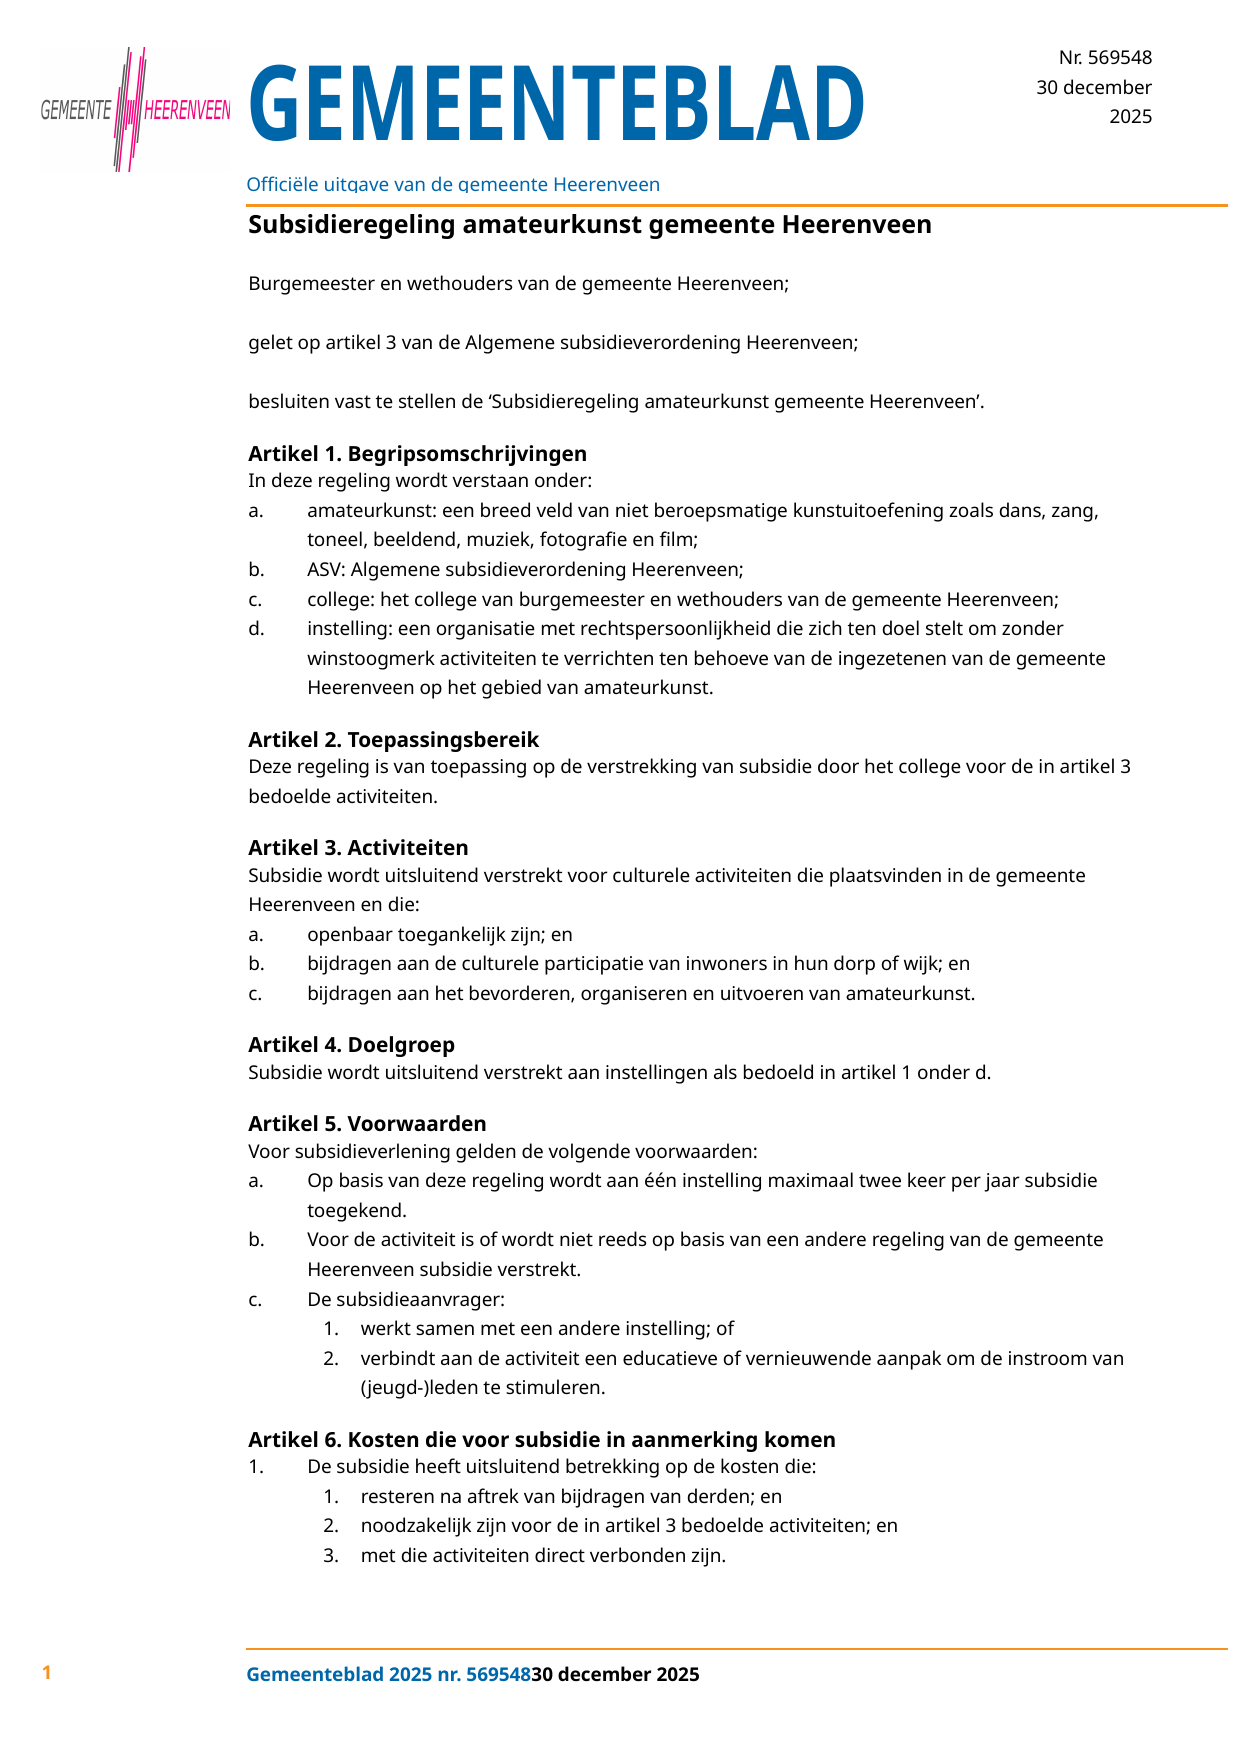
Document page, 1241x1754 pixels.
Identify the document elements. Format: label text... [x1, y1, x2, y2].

list resteren na aftrek van bijdragen van derden; en [323, 1483, 1152, 1509]
list openbaar toegankelijk zijn; en [248, 921, 1152, 947]
text Artikel 3. Activiteiten [248, 833, 1152, 862]
list werkt samen met een andere instelling; of [323, 1315, 1152, 1341]
text In deze regeling wordt verstaan onder: [248, 467, 1152, 493]
text Artikel 2. Toepassingsbereik [248, 725, 1152, 753]
list De subsidieaanvrager: [248, 1286, 1152, 1312]
text besluiten vast te stellen de ‘Subsidieregeling amateurkunst gemeente Heerenveen’. [248, 389, 1152, 414]
text Artikel 1. Begripsomschrijvingen [248, 439, 1152, 467]
text Deze regeling is van toepassing op de verstrekking van subsidie door het college voor de in artikel 3 bedoelde activiteiten. [248, 753, 1152, 809]
list met die activiteiten direct verbonden zijn. [323, 1542, 1152, 1568]
text Subsidie wordt uitsluitend verstrekt aan instellingen als bedoeld in artikel 1 onder d. [248, 1059, 1152, 1085]
picture [41, 47, 231, 172]
text Subsidie wordt uitsluitend verstrekt voor culturele activiteiten die plaatsvinden in de gemeente Heerenveen en die: [248, 862, 1152, 917]
text gelet op artikel 3 van de Algemene subsidieverordening Heerenveen; [248, 329, 1152, 355]
list amateurkunst: een breed veld van niet beroepsmatige kunstuitoefening zoals dans, zang, toneel, beeldend, muziek, fotografie en film; [248, 497, 1152, 552]
list De subsidie heeft uitsluitend betrekking op de kosten die: [248, 1453, 1152, 1479]
text Burgemeester en wethouders van de gemeente Heerenveen; [248, 270, 1152, 296]
list bijdragen aan de culturele participatie van inwoners in hun dorp of wijk; en [248, 951, 1152, 976]
list bijdragen aan het bevorderen, organiseren en uitvoeren van amateurkunst. [248, 980, 1152, 1006]
text Subsidieregeling amateurkunst gemeente Heerenveen [248, 207, 1152, 241]
text Voor subsidieverlening gelden de volgende voorwaarden: [248, 1138, 1152, 1164]
list noodzakelijk zijn voor de in artikel 3 bedoelde activiteiten; en [323, 1513, 1152, 1538]
list instelling: een organisatie met rechtspersoonlijkheid die zich ten doel stelt om zonder winstoogmerk activiteiten te verrichten ten behoeve van de ingezetenen van de gemeente Heerenveen op het gebied van amateurkunst. [248, 615, 1152, 700]
list Voor de activiteit is of wordt niet reeds op basis van een andere regeling van de gemeente Heerenveen subsidie verstrekt. [248, 1227, 1152, 1282]
list ASV: Algemene subsidieverordening Heerenveen; [248, 556, 1152, 582]
text Artikel 4. Doelgroep [248, 1031, 1152, 1059]
text Artikel 6. Kosten die voor subsidie in aanmerking komen [248, 1425, 1152, 1453]
list Op basis van deze regeling wordt aan één instelling maximaal twee keer per jaar subsidie toegekend. [248, 1167, 1152, 1223]
text Artikel 5. Voorwaarden [248, 1109, 1152, 1138]
list verbindt aan de activiteit een educatieve of vernieuwende aanpak om de instroom van (jeugd-)leden te stimuleren. [323, 1345, 1152, 1400]
list college: het college van burgemeester en wethouders van de gemeente Heerenveen; [248, 586, 1152, 612]
